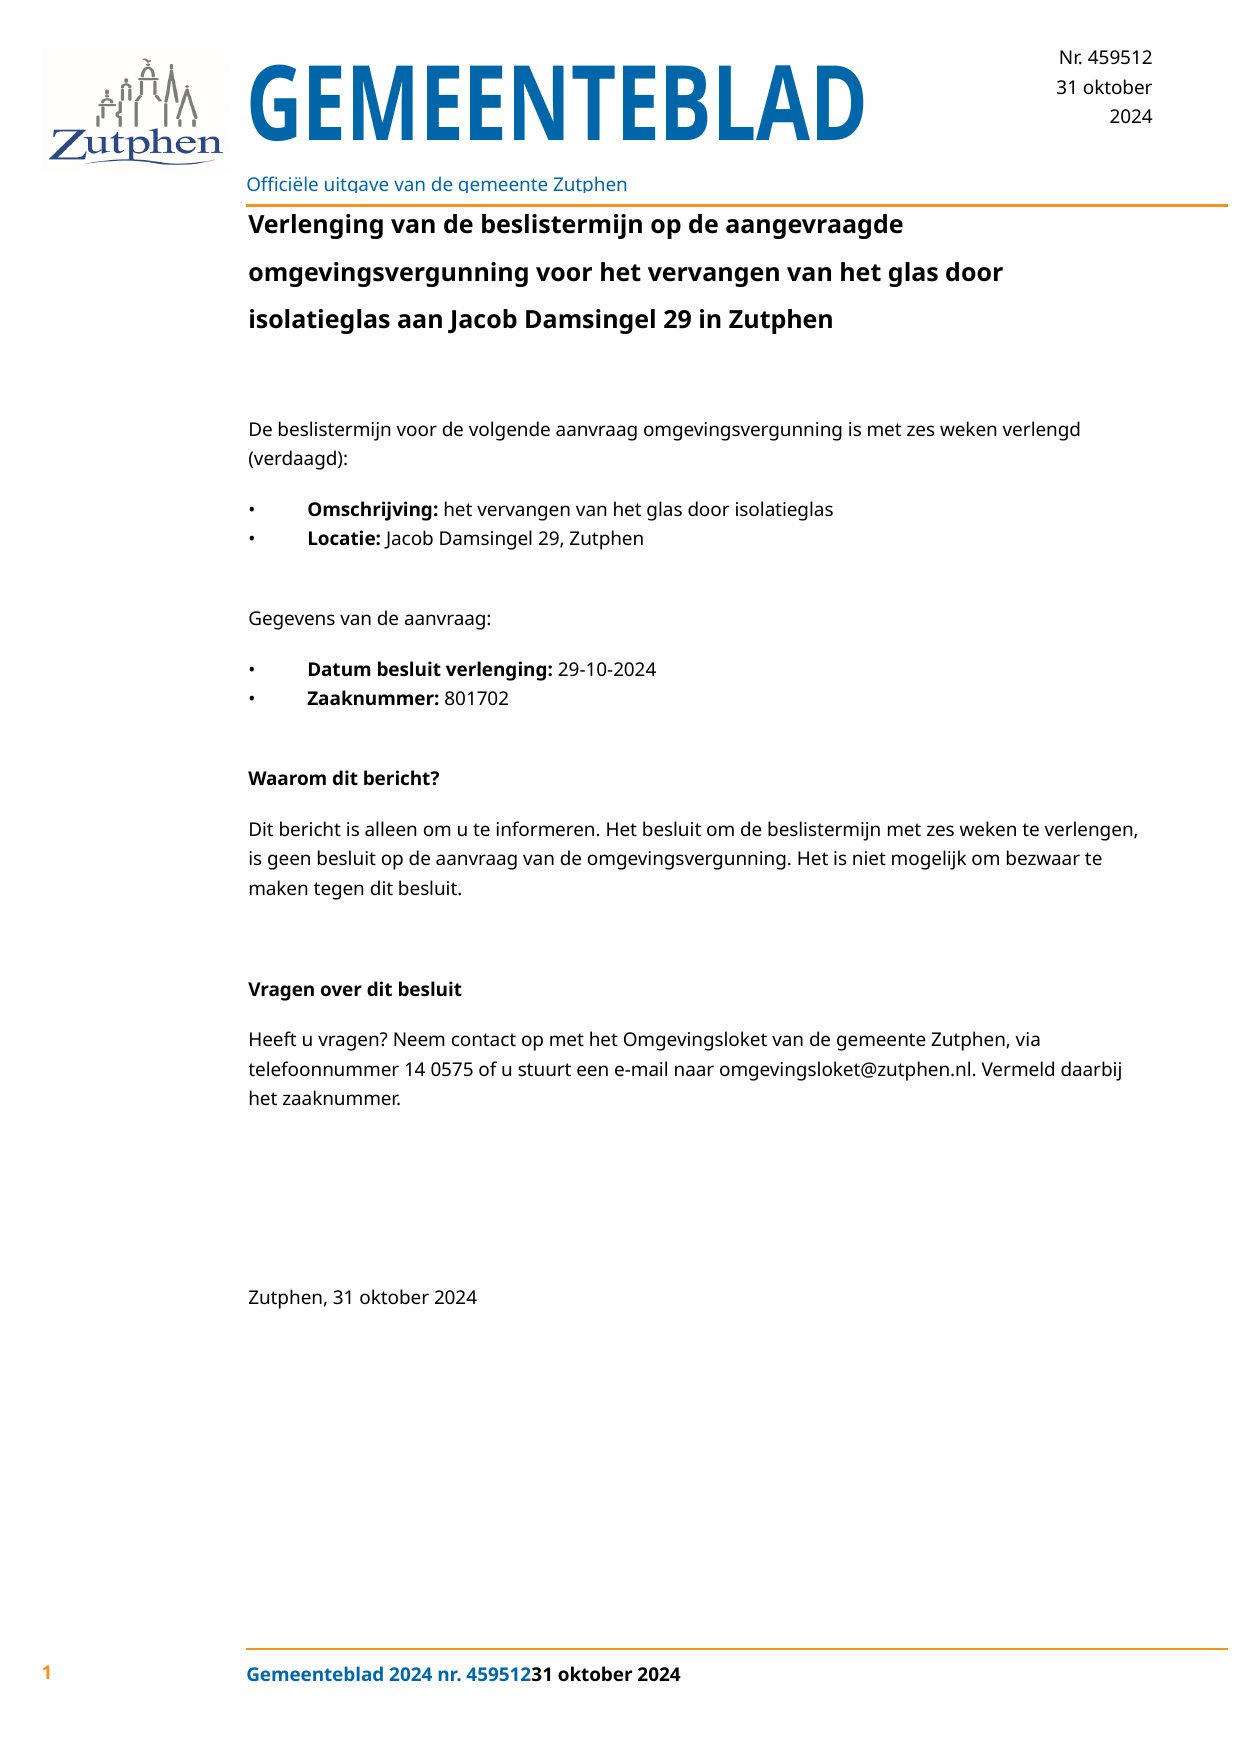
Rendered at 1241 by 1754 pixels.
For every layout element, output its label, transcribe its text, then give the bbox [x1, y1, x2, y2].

text Gegevens van de aanvraag: [248, 606, 1152, 631]
text Dit bericht is alleen om u te informeren. Het besluit om de beslistermijn met zes weken te verlengen, is geen besluit op de aanvraag van de omgevingsvergunning. Het is niet mogelijk om bezwaar te maken tegen dit besluit. [248, 816, 1152, 901]
list Datum besluit verlenging: 29-10-2024 [248, 656, 1152, 682]
text Heeft u vragen? Neem contact op met het Omgevingsloket van de gemeente Zutphen, via telefoonnummer 14 0575 of u stuurt een e-mail naar omgevingsloket@zutphen.nl. Vermeld daarbij het zaaknummer. [248, 1026, 1152, 1111]
list Zaaknummer: 801702 [248, 686, 1152, 711]
picture [41, 47, 231, 172]
text Zutphen, 31 oktober 2024 [248, 1284, 1152, 1310]
text Verlenging van de beslistermijn op de aangevraagde omgevingsvergunning voor het vervangen van het glas door isolatieglas aan Jacob Damsingel 29 in Zutphen [248, 207, 1152, 336]
text Waarom dit bericht? [248, 766, 1152, 791]
text Vragen over dit besluit [248, 976, 1152, 1002]
list Locatie: Jacob Damsingel 29, Zutphen [248, 526, 1152, 551]
text De beslistermijn voor de volgende aanvraag omgevingsvergunning is met zes weken verlengd (verdaagd): [248, 416, 1152, 471]
list Omschrijving: het vervangen van het glas door isolatieglas [248, 496, 1152, 522]
